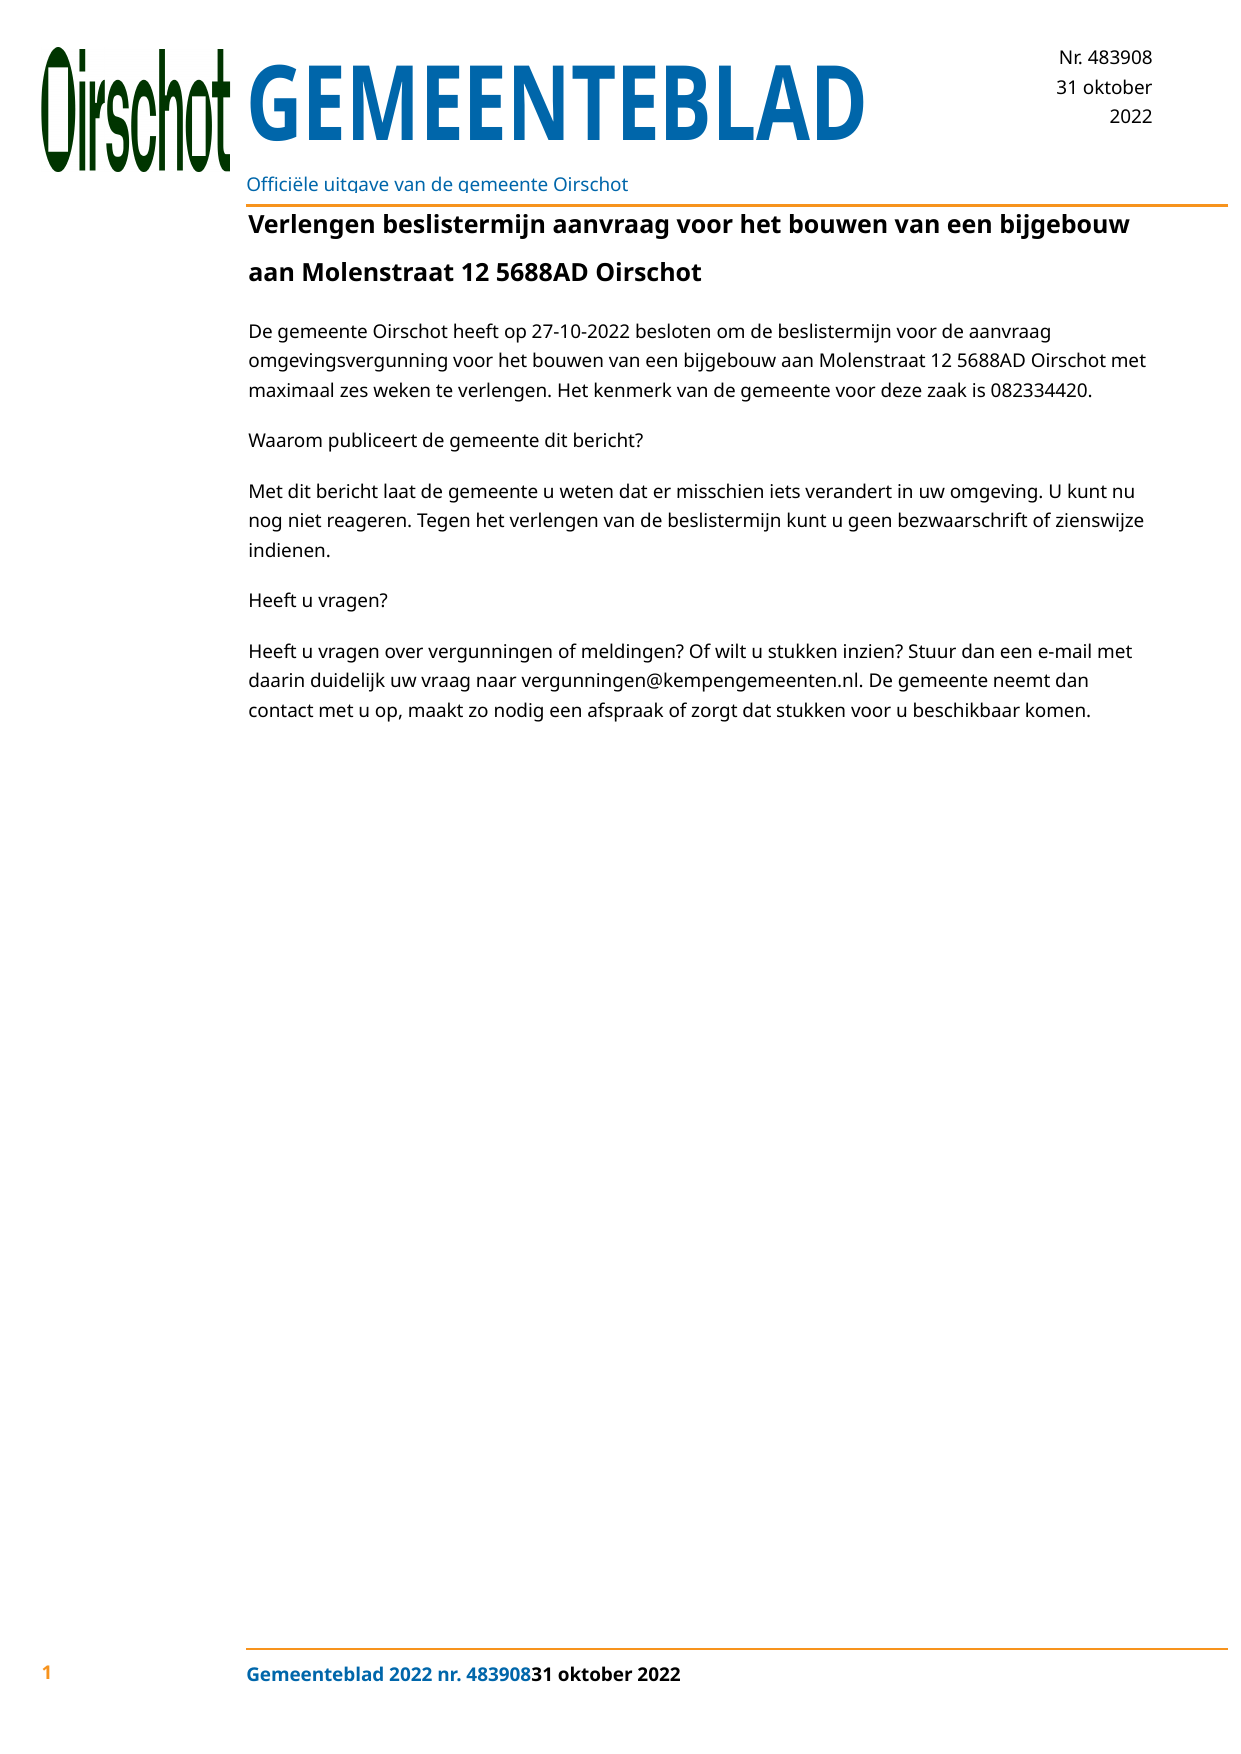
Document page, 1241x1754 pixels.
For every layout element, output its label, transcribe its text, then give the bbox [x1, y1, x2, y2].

text Verlengen beslistermijn aanvraag voor het bouwen van een bijgebouw aan Molenstraat 12 5688AD Oirschot [248, 207, 1152, 288]
text De gemeente Oirschot heeft op 27-10-2022 besloten om de beslistermijn voor de aanvraag omgevingsvergunning voor het bouwen van een bijgebouw aan Molenstraat 12 5688AD Oirschot met maximaal zes weken te verlengen. Het kenmerk van de gemeente voor deze zaak is 082334420. [248, 318, 1152, 403]
text Heeft u vragen over vergunningen of meldingen? Of wilt u stukken inzien? Stuur dan een e-mail met daarin duidelijk uw vraag naar vergunningen@kempengemeenten.nl. De gemeente neemt dan contact met u op, maakt zo nodig een afspraak of zorgt dat stukken voor u beschikbaar komen. [248, 638, 1152, 723]
text Heeft u vragen? [248, 587, 1152, 613]
text Met dit bericht laat de gemeente u weten dat er misschien iets verandert in uw omgeving. U kunt nu nog niet reageren. Tegen het verlengen van de beslistermijn kunt u geen bezwaarschrift of zienswijze indienen. [248, 478, 1152, 563]
picture [41, 47, 231, 172]
text Waarom publiceert de gemeente dit bericht? [248, 427, 1152, 453]
